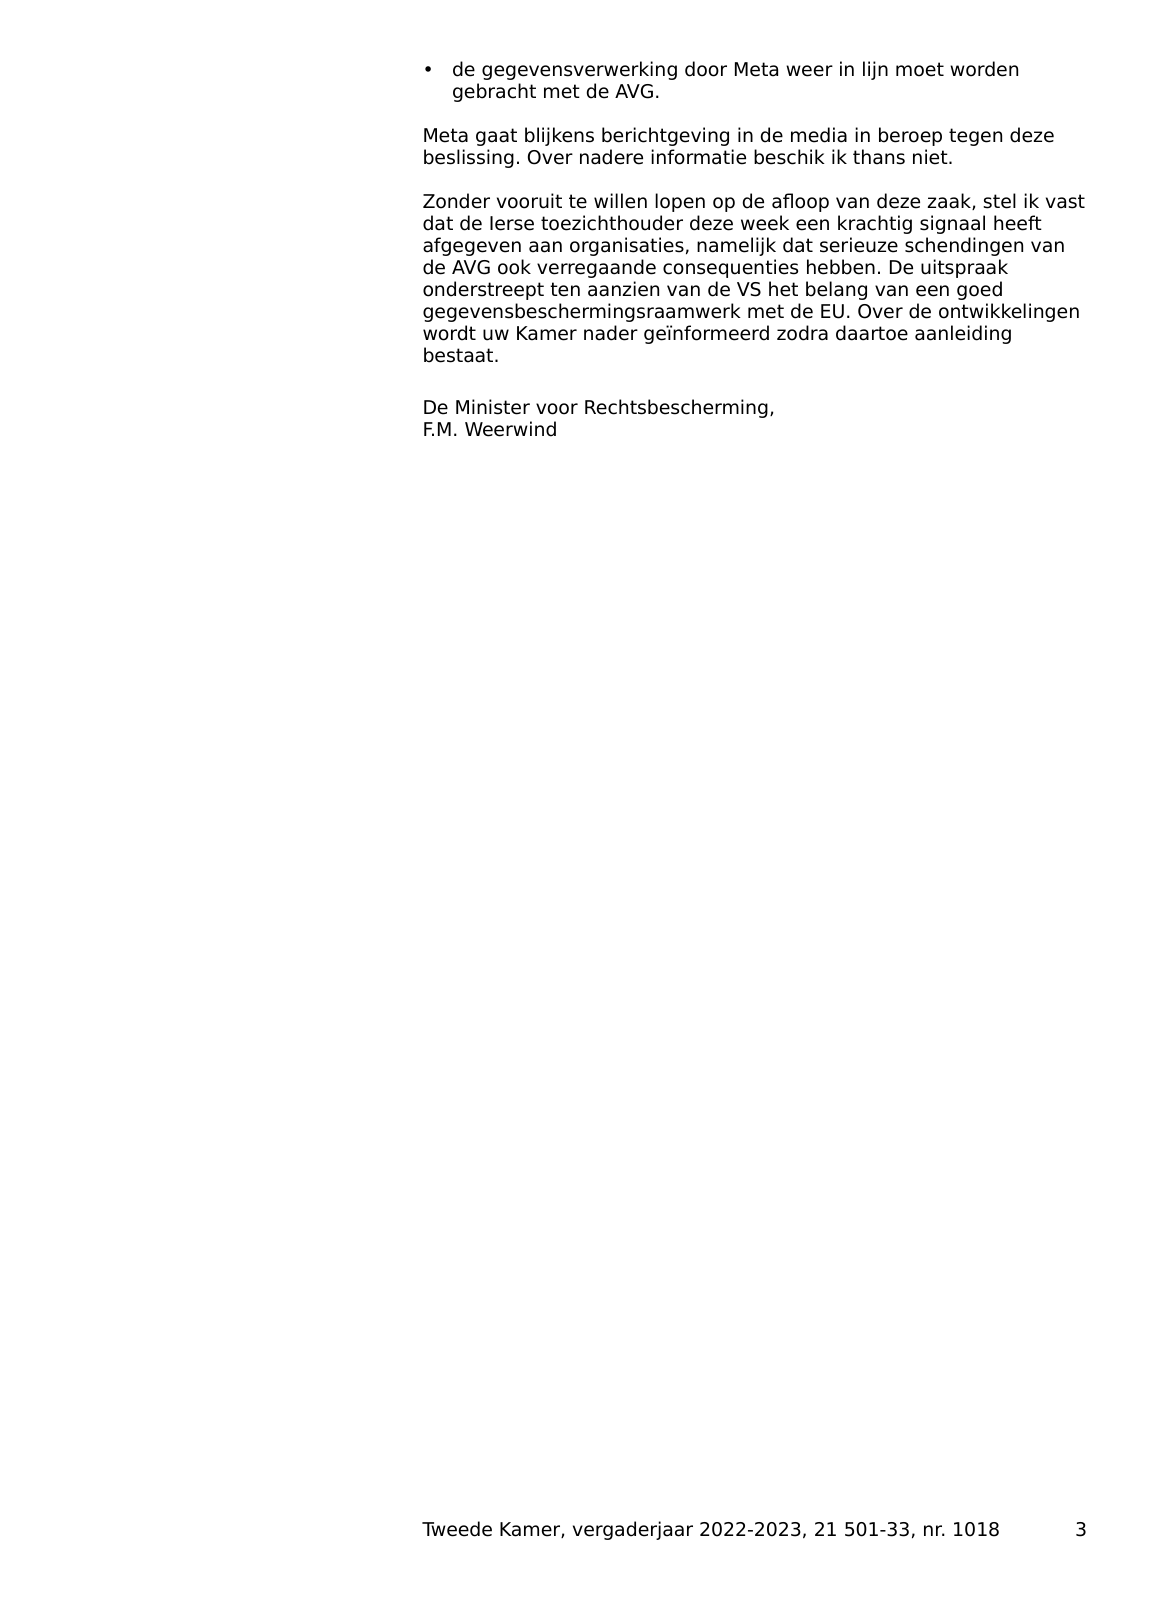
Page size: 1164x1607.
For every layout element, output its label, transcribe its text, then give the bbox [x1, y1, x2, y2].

text • de gegevensverwerking door Meta weer in lijn moet worden gebracht met de AVG. [422, 59, 1087, 103]
text Meta gaat blijkens berichtgeving in de media in beroep tegen deze beslissing. Over nadere informatie beschik ik thans niet. [422, 125, 1087, 169]
text De Minister voor Rechtsbescherming, F.M. Weerwind [422, 397, 1087, 441]
text Zonder vooruit te willen lopen op de afloop van deze zaak, stel ik vast dat de Ierse toezichthouder deze week een krachtig signaal heeft afgegeven aan organisaties, namelijk dat serieuze schendingen van de AVG ook verregaande consequenties hebben. De uitspraak onderstreept ten aanzien van de VS het belang van een goed gegevensbeschermingsraamwerk met de EU. Over de ontwikkelingen wordt uw Kamer nader geïnformeerd zodra daartoe aanleiding bestaat. [422, 191, 1087, 367]
